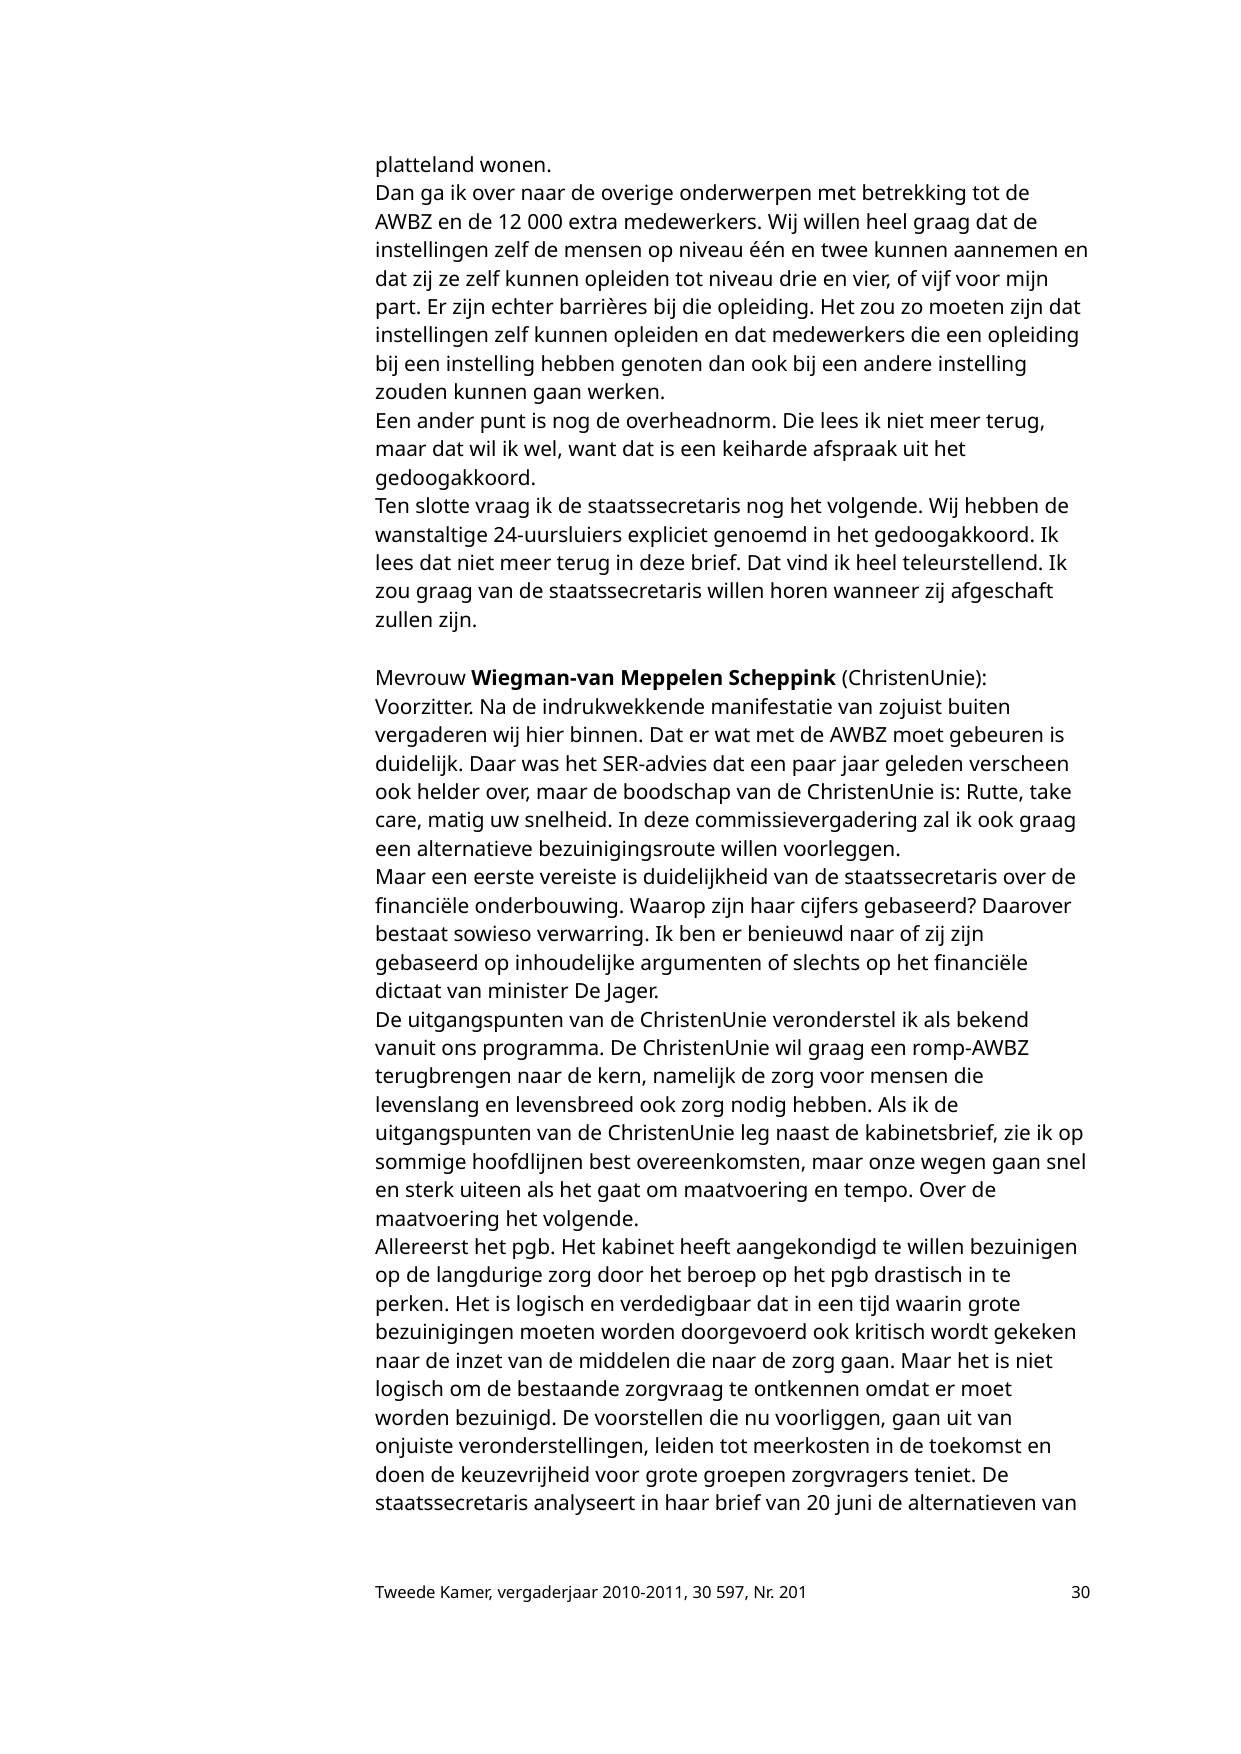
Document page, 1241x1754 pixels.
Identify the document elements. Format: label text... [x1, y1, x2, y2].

text Allereerst het pgb. Het kabinet heeft aangekondigd te willen bezuinigen op de langdurige zorg door het beroep op het pgb drastisch in te perken. Het is logisch en verdedigbaar dat in een tijd waarin grote bezuinigingen moeten worden doorgevoerd ook kritisch wordt gekeken naar de inzet van de middelen die naar de zorg gaan. Maar het is niet logisch om de bestaande zorgvraag te ontkennen omdat er moet worden bezuinigd. De voorstellen die nu voorliggen, gaan uit van onjuiste veronderstellingen, leiden tot meerkosten in de toekomst en doen de keuzevrijheid voor grote groepen zorgvragers teniet. De staatssecretaris analyseert in haar brief van 20 juni de alternatieven van [375, 1232, 1090, 1517]
text Ten slotte vraag ik de staatssecretaris nog het volgende. Wij hebben de wanstaltige 24-uursluiers expliciet genoemd in het gedoogakkoord. Ik lees dat niet meer terug in deze brief. Dat vind ik heel teleurstellend. Ik zou graag van de staatssecretaris willen horen wanneer zij afgeschaft zullen zijn. [375, 491, 1090, 633]
text platteland wonen. [375, 150, 1090, 178]
text Dan ga ik over naar de overige onderwerpen met betrekking tot de AWBZ en de 12 000 extra medewerkers. Wij willen heel graag dat de instellingen zelf de mensen op niveau één en twee kunnen aannemen en dat zij ze zelf kunnen opleiden tot niveau drie en vier, of vijf voor mijn part. Er zijn echter barrières bij die opleiding. Het zou zo moeten zijn dat instellingen zelf kunnen opleiden en dat medewerkers die een opleiding bij een instelling hebben genoten dan ook bij een andere instelling zouden kunnen gaan werken. [375, 178, 1090, 406]
text Maar een eerste vereiste is duidelijkheid van de staatssecretaris over de financiële onderbouwing. Waarop zijn haar cijfers gebaseerd? Daarover bestaat sowieso verwarring. Ik ben er benieuwd naar of zij zijn gebaseerd op inhoudelijke argumenten of slechts op het financiële dictaat van minister De Jager. [375, 862, 1090, 1005]
text Een ander punt is nog de overheadnorm. Die lees ik niet meer terug, maar dat wil ik wel, want dat is een keiharde afspraak uit het gedoogakkoord. [375, 406, 1090, 491]
text De uitgangspunten van de ChristenUnie veronderstel ik als bekend vanuit ons programma. De ChristenUnie wil graag een romp-AWBZ terugbrengen naar de kern, namelijk de zorg voor mensen die levenslang en levensbreed ook zorg nodig hebben. Als ik de uitgangspunten van de ChristenUnie leg naast de kabinetsbrief, zie ik op sommige hoofdlijnen best overeenkomsten, maar onze wegen gaan snel en sterk uiteen als het gaat om maatvoering en tempo. Over de maatvoering het volgende. [375, 1005, 1090, 1232]
text Mevrouw Wiegman-van Meppelen Scheppink (ChristenUnie): Voorzitter. Na de indrukwekkende manifestatie van zojuist buiten vergaderen wij hier binnen. Dat er wat met de AWBZ moet gebeuren is duidelijk. Daar was het SER-advies dat een paar jaar geleden verscheen ook helder over, maar de boodschap van de ChristenUnie is: Rutte, take care, matig uw snelheid. In deze commissievergadering zal ik ook graag een alternatieve bezuinigingsroute willen voorleggen. [375, 663, 1090, 862]
